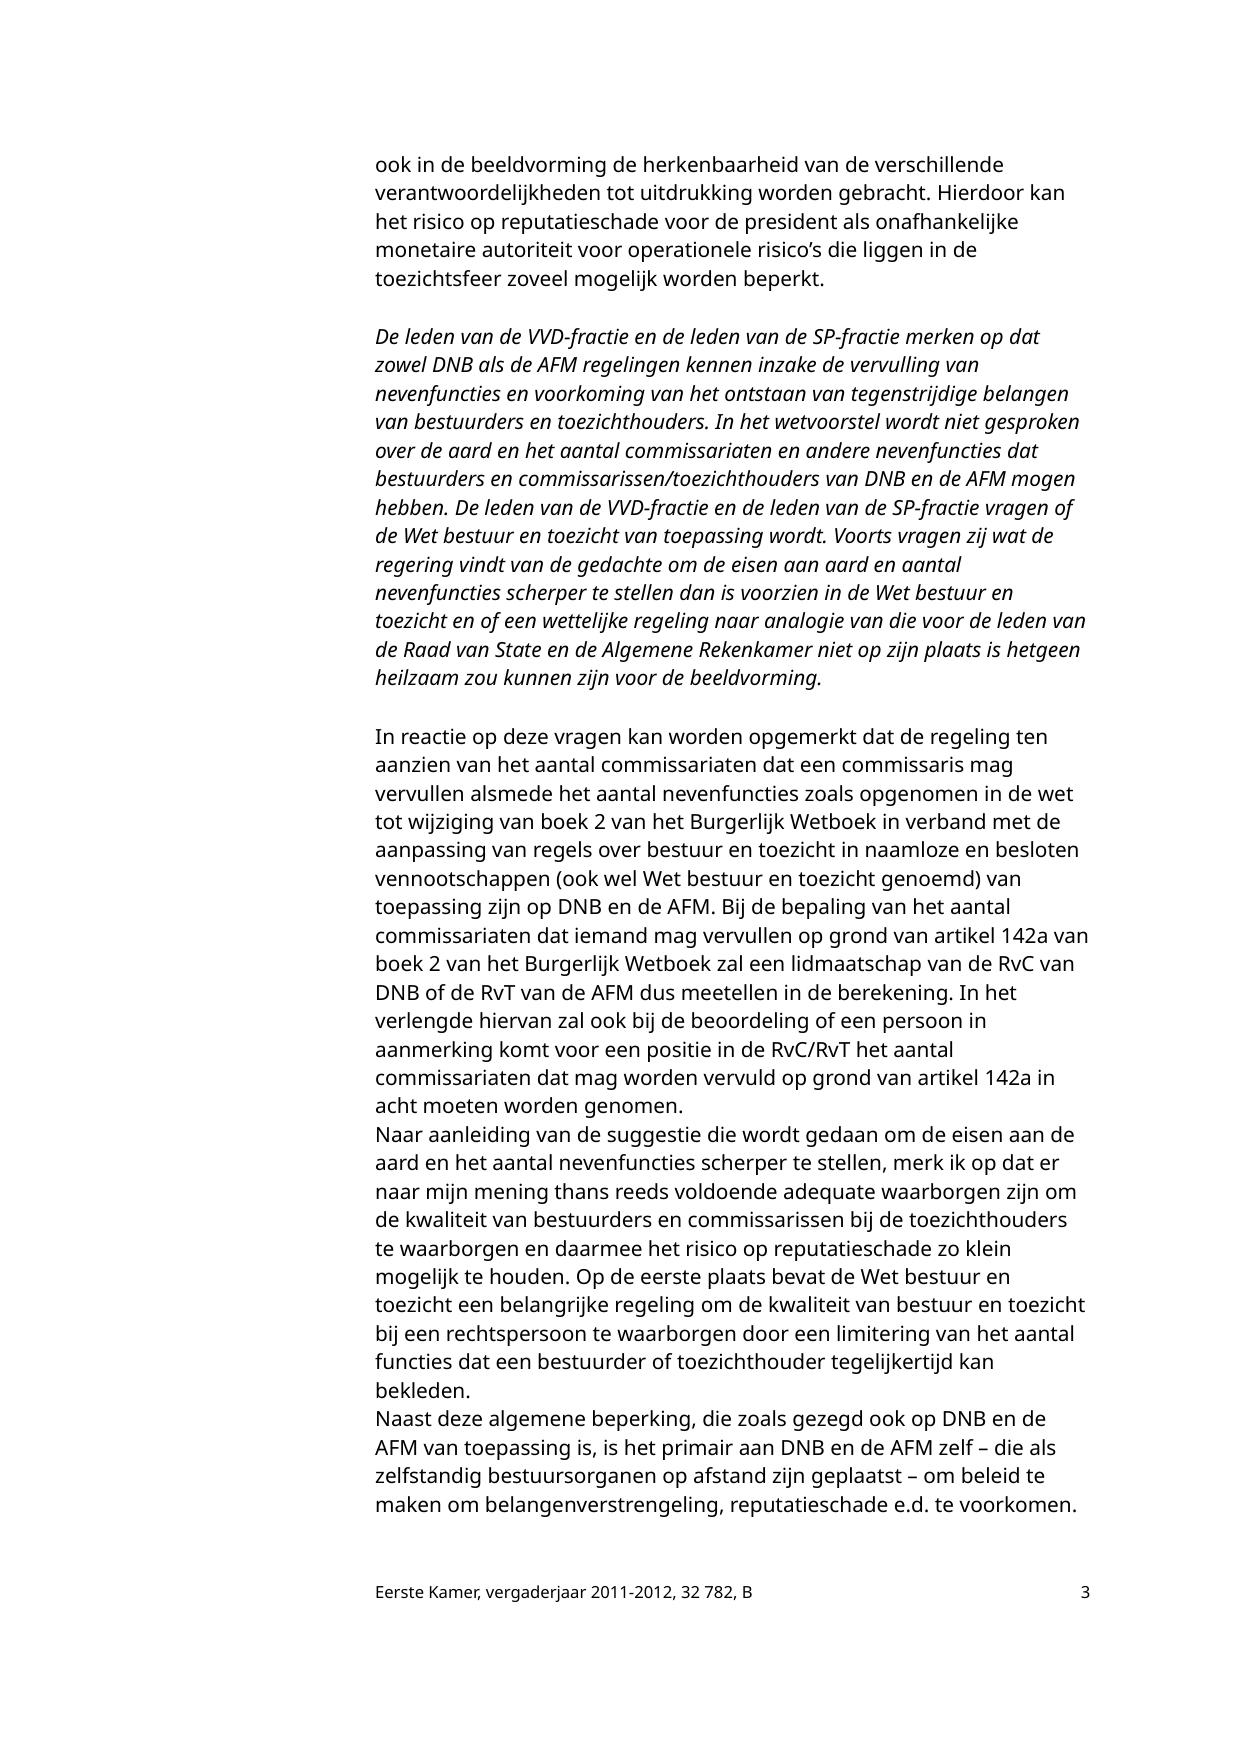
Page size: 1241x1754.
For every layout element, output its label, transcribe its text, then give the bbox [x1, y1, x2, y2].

text De leden van de VVD-fractie en de leden van de SP-fractie merken op dat zowel DNB als de AFM regelingen kennen inzake de vervulling van nevenfuncties en voorkoming van het ontstaan van tegenstrijdige belangen van bestuurders en toezichthouders. In het wetvoorstel wordt niet gesproken over de aard en het aantal commissariaten en andere nevenfuncties dat bestuurders en commissarissen/toezichthouders van DNB en de AFM mogen hebben. De leden van de VVD-fractie en de leden van de SP-fractie vragen of de Wet bestuur en toezicht van toepassing wordt. Voorts vragen zij wat de regering vindt van de gedachte om de eisen aan aard en aantal nevenfuncties scherper te stellen dan is voorzien in de Wet bestuur en toezicht en of een wettelijke regeling naar analogie van die voor de leden van de Raad van State en de Algemene Rekenkamer niet op zijn plaats is hetgeen heilzaam zou kunnen zijn voor de beeldvorming. [375, 322, 1090, 692]
text Naar aanleiding van de suggestie die wordt gedaan om de eisen aan de aard en het aantal nevenfuncties scherper te stellen, merk ik op dat er naar mijn mening thans reeds voldoende adequate waarborgen zijn om de kwaliteit van bestuurders en commissarissen bij de toezichthouders te waarborgen en daarmee het risico op reputatieschade zo klein mogelijk te houden. Op de eerste plaats bevat de Wet bestuur en toezicht een belangrijke regeling om de kwaliteit van bestuur en toezicht bij een rechtspersoon te waarborgen door een limitering van het aantal functies dat een bestuurder of toezichthouder tegelijkertijd kan bekleden. [375, 1120, 1090, 1404]
text ook in de beeldvorming de herkenbaarheid van de verschillende verantwoordelijkheden tot uitdrukking worden gebracht. Hierdoor kan het risico op reputatieschade voor de president als onafhankelijke monetaire autoriteit voor operationele risico’s die liggen in de toezichtsfeer zoveel mogelijk worden beperkt. [375, 150, 1090, 292]
text Naast deze algemene beperking, die zoals gezegd ook op DNB en de AFM van toepassing is, is het primair aan DNB en de AFM zelf – die als zelfstandig bestuursorganen op afstand zijn geplaatst – om beleid te maken om belangenverstrengeling, reputatieschade e.d. te voorkomen. [375, 1404, 1090, 1518]
text In reactie op deze vragen kan worden opgemerkt dat de regeling ten aanzien van het aantal commissariaten dat een commissaris mag vervullen alsmede het aantal nevenfuncties zoals opgenomen in de wet tot wijziging van boek 2 van het Burgerlijk Wetboek in verband met de aanpassing van regels over bestuur en toezicht in naamloze en besloten vennootschappen (ook wel Wet bestuur en toezicht genoemd) van toepassing zijn op DNB en de AFM. Bij de bepaling van het aantal commissariaten dat iemand mag vervullen op grond van artikel 142a van boek 2 van het Burgerlijk Wetboek zal een lidmaatschap van de RvC van DNB of de RvT van de AFM dus meetellen in de berekening. In het verlengde hiervan zal ook bij de beoordeling of een persoon in aanmerking komt voor een positie in de RvC/RvT het aantal commissariaten dat mag worden vervuld op grond van artikel 142a in acht moeten worden genomen. [375, 722, 1090, 1120]
